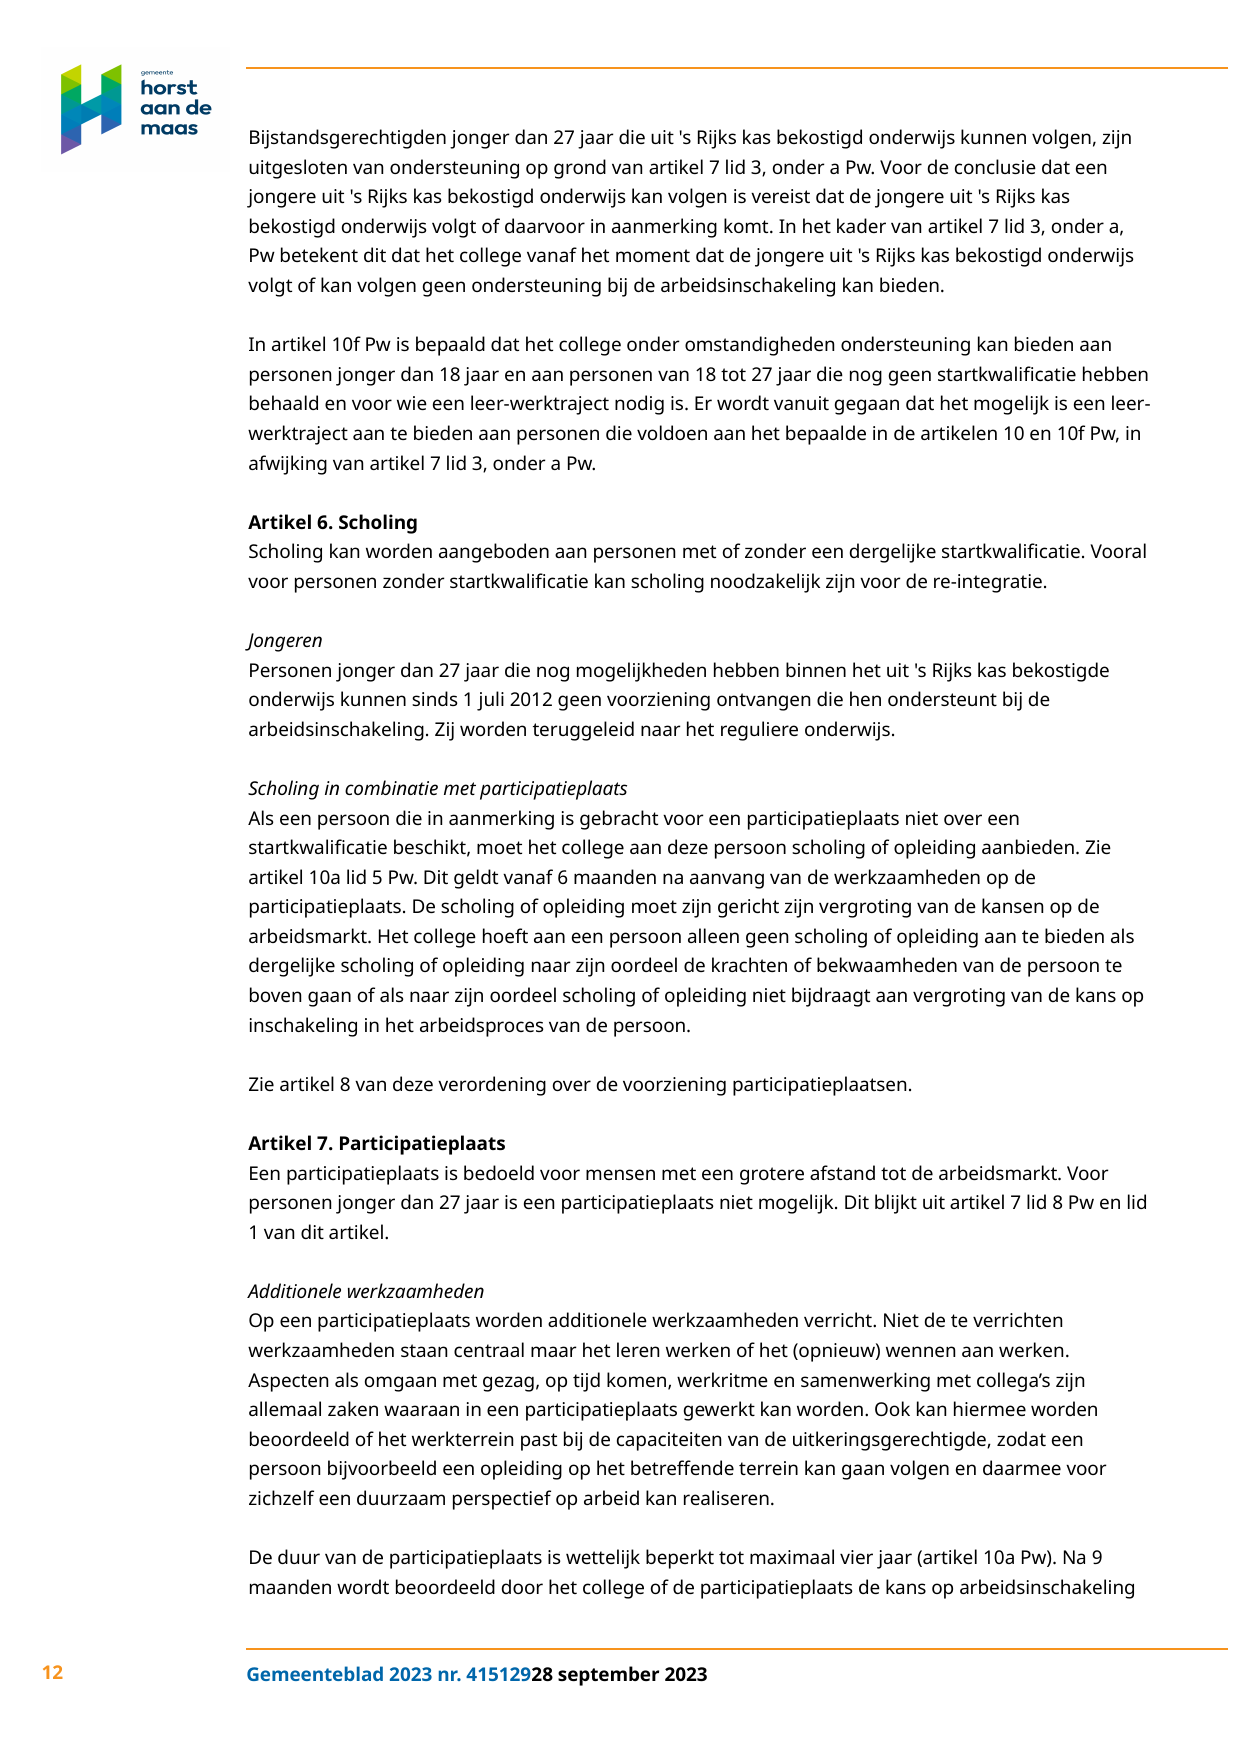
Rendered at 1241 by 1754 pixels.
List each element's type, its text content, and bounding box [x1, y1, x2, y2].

text In artikel 10f Pw is bepaald dat het college onder omstandigheden ondersteuning kan bieden aan personen jonger dan 18 jaar en aan personen van 18 tot 27 jaar die nog geen startkwalificatie hebben behaald en voor wie een leer-werktraject nodig is. Er wordt vanuit gegaan dat het mogelijk is een leer-werktraject aan te bieden aan personen die voldoen aan het bepaalde in de artikelen 10 en 10f Pw, in afwijking van artikel 7 lid 3, onder a Pw. [248, 331, 1152, 476]
text Op een participatieplaats worden additionele werkzaamheden verricht. Niet de te verrichten werkzaamheden staan centraal maar het leren werken of het (opnieuw) wennen aan werken. Aspecten als omgaan met gezag, op tijd komen, werkritme en samenwerking met collega’s zijn allemaal zaken waaraan in een participatieplaats gewerkt kan worden. Ook kan hiermee worden beoordeeld of het werkterrein past bij de capaciteiten van de uitkeringsgerechtigde, zodat een persoon bijvoorbeeld een opleiding op het betreffende terrein kan gaan volgen en daarmee voor zichzelf een duurzaam perspectief op arbeid kan realiseren. [248, 1308, 1152, 1511]
text Scholing in combinatie met participatieplaats [248, 775, 1152, 801]
picture [41, 47, 231, 172]
text Artikel 7. Participatieplaats [248, 1130, 1152, 1156]
text Scholing kan worden aangeboden aan personen met of zonder een dergelijke startkwalificatie. Vooral voor personen zonder startkwalificatie kan scholing noodzakelijk zijn voor de re-integratie. [248, 538, 1152, 594]
text De duur van de participatieplaats is wettelijk beperkt tot maximaal vier jaar (artikel 10a Pw). Na 9 maanden wordt beoordeeld door het college of de participatieplaats de kans op arbeidsinschakeling [248, 1544, 1152, 1600]
text Additionele werkzaamheden [248, 1278, 1152, 1304]
text Als een persoon die in aanmerking is gebracht voor een participatieplaats niet over een startkwalificatie beschikt, moet het college aan deze persoon scholing of opleiding aanbieden. Zie artikel 10a lid 5 Pw. Dit geldt vanaf 6 maanden na aanvang van de werkzaamheden op de participatieplaats. De scholing of opleiding moet zijn gericht zijn vergroting van de kansen op de arbeidsmarkt. Het college hoeft aan een persoon alleen geen scholing of opleiding aan te bieden als dergelijke scholing of opleiding naar zijn oordeel de krachten of bekwaamheden van de persoon te boven gaan of als naar zijn oordeel scholing of opleiding niet bijdraagt aan vergroting van de kans op inschakeling in het arbeidsproces van de persoon. [248, 805, 1152, 1038]
text Een participatieplaats is bedoeld voor mensen met een grotere afstand tot de arbeidsmarkt. Voor personen jonger dan 27 jaar is een participatieplaats niet mogelijk. Dit blijkt uit artikel 7 lid 8 Pw en lid 1 van dit artikel. [248, 1160, 1152, 1245]
text Zie artikel 8 van deze verordening over de voorziening participatieplaatsen. [248, 1071, 1152, 1097]
text Artikel 6. Scholing [248, 509, 1152, 535]
text Jongeren [248, 627, 1152, 653]
text Personen jonger dan 27 jaar die nog mogelijkheden hebben binnen het uit 's Rijks kas bekostigde onderwijs kunnen sinds 1 juli 2012 geen voorziening ontvangen die hen ondersteunt bij de arbeidsinschakeling. Zij worden teruggeleid naar het reguliere onderwijs. [248, 657, 1152, 742]
text Bijstandsgerechtigden jonger dan 27 jaar die uit 's Rijks kas bekostigd onderwijs kunnen volgen, zijn uitgesloten van ondersteuning op grond van artikel 7 lid 3, onder a Pw. Voor de conclusie dat een jongere uit 's Rijks kas bekostigd onderwijs kan volgen is vereist dat de jongere uit 's Rijks kas bekostigd onderwijs volgt of daarvoor in aanmerking komt. In het kader van artikel 7 lid 3, onder a, Pw betekent dit dat het college vanaf het moment dat de jongere uit 's Rijks kas bekostigd onderwijs volgt of kan volgen geen ondersteuning bij de arbeidsinschakeling kan bieden. [248, 124, 1152, 298]
